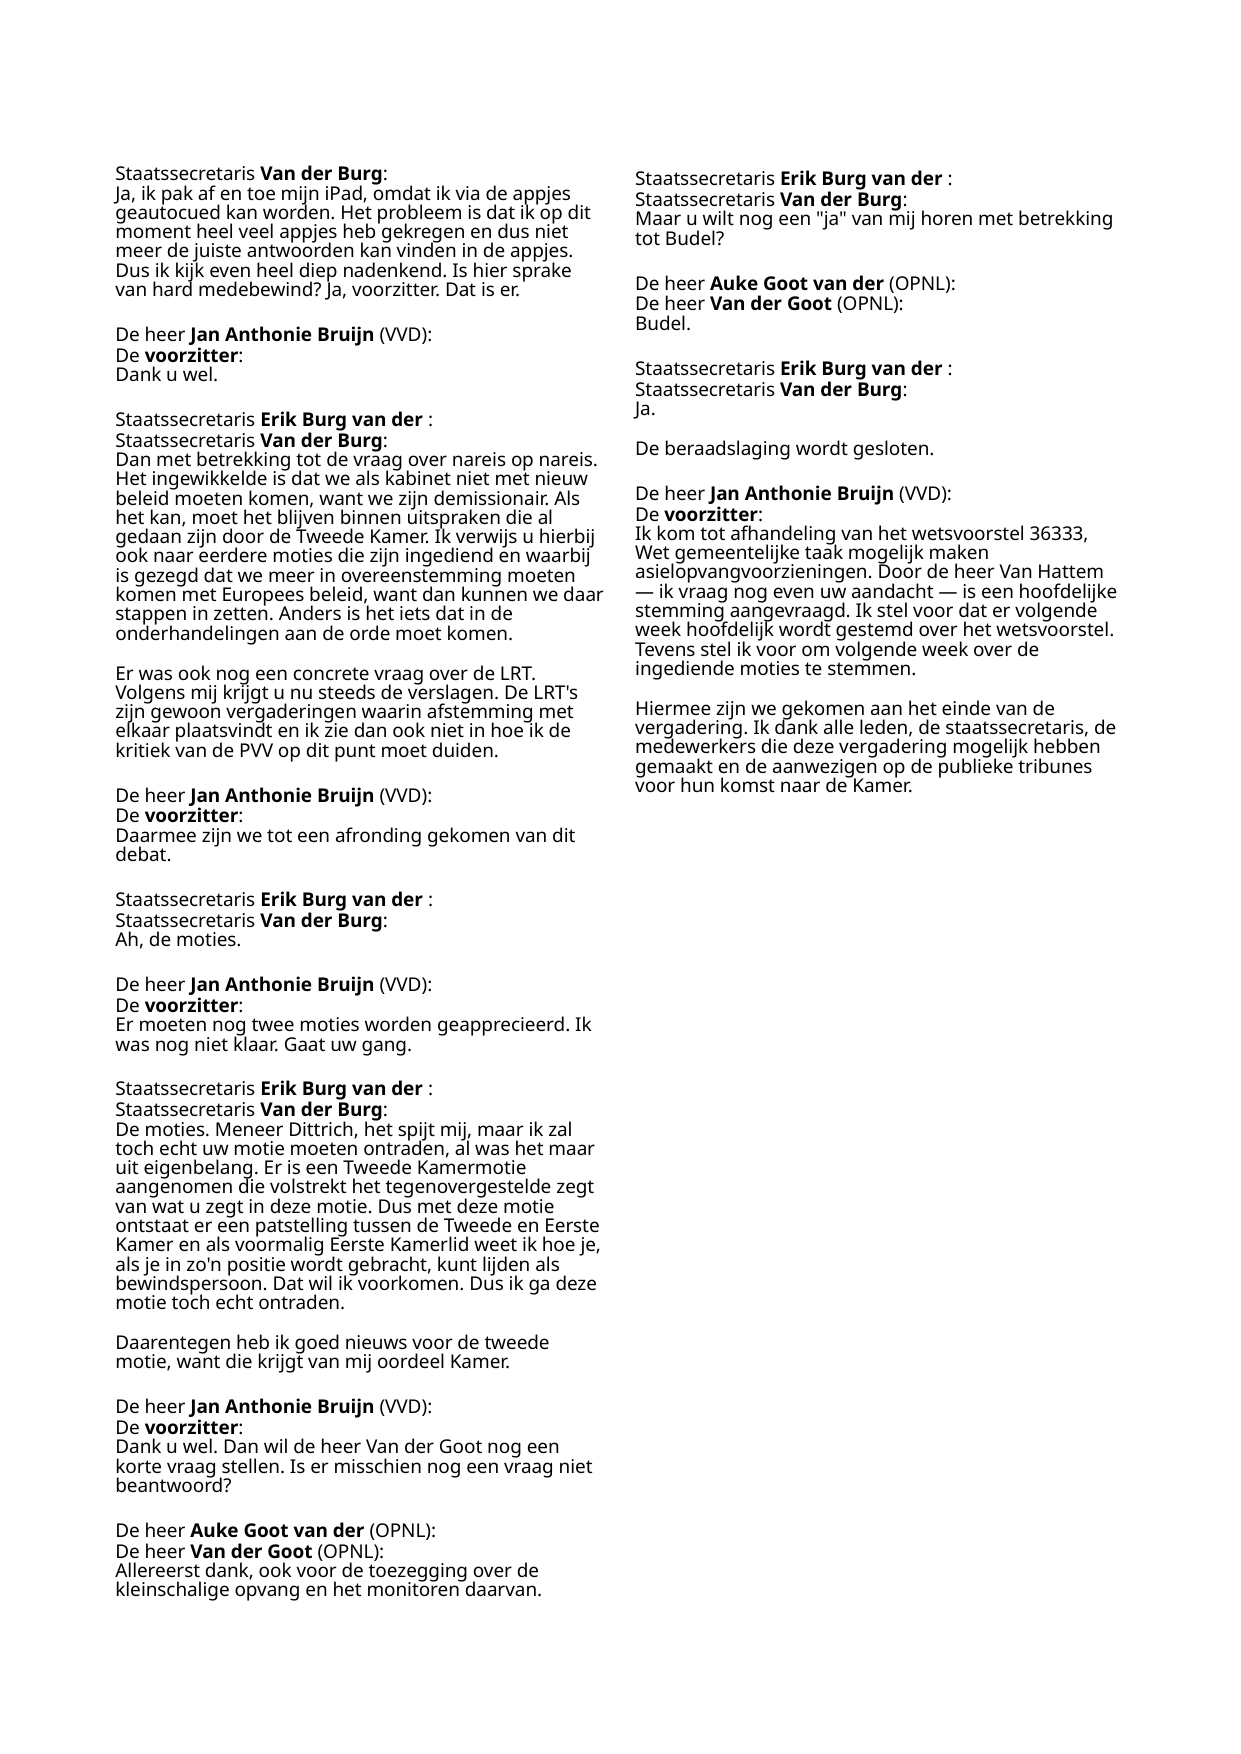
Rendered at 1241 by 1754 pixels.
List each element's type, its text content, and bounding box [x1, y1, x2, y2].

text De heer Auke Goot van der (OPNL): [635, 270, 1125, 295]
text Staatssecretaris Erik Burg van der : [635, 355, 1125, 381]
text De voorzitter: [115, 997, 605, 1016]
text De heer Auke Goot van der (OPNL): [115, 1517, 605, 1543]
text De heer Jan Anthonie Bruijn (VVD): [115, 782, 605, 807]
text Ah, de moties. [115, 931, 605, 950]
text Staatssecretaris Erik Burg van der : [115, 1076, 605, 1101]
text Hiermee zijn we gekomen aan het einde van de vergadering. Ik dank alle leden, de staatssecretaris, de medewerkers die deze vergadering mogelijk hebben gemaakt en de aanwezigen op de publieke tribunes voor hun komst naar de Kamer. [635, 700, 1125, 796]
text Ja. [635, 400, 1125, 419]
text De heer Van der Goot (OPNL): [115, 1543, 605, 1562]
text Er was ook nog een concrete vraag over de LRT. Volgens mij krijgt u nu steeds de verslagen. De LRT's zijn gewoon vergaderingen waarin afstemming met elkaar plaatsvindt en ik zie dan ook niet in hoe ik de kritiek van de PVV op dit punt moet duiden. [115, 664, 605, 761]
text De voorzitter: [115, 1419, 605, 1438]
text Staatssecretaris Van der Burg: [635, 381, 1125, 400]
text Staatssecretaris Van der Burg: [115, 912, 605, 931]
text Staatssecretaris Erik Burg van der : [635, 165, 1125, 191]
text Staatssecretaris Van der Burg: [115, 165, 605, 184]
text Staatssecretaris Van der Burg: [635, 191, 1125, 210]
text Staatssecretaris Van der Burg: [115, 1101, 605, 1121]
text Dan met betrekking tot de vraag over nareis op nareis. Het ingewikkelde is dat we als kabinet niet met nieuw beleid moeten komen, want we zijn demissionair. Als het kan, moet het blijven binnen uitspraken die al gedaan zijn door de Tweede Kamer. Ik verwijs u hierbij ook naar eerdere moties die zijn ingediend en waarbij is gezegd dat we meer in overeenstemming moeten komen met Europees beleid, want dan kunnen we daar stappen in zetten. Anders is het iets dat in de onderhandelingen aan de orde moet komen. [115, 451, 605, 644]
text De heer Van der Goot (OPNL): [635, 295, 1125, 315]
text De moties. Meneer Dittrich, het spijt mij, maar ik zal toch echt uw motie moeten ontraden, al was het maar uit eigenbelang. Er is een Tweede Kamermotie aangenomen die volstrekt het tegenovergestelde zegt van wat u zegt in deze motie. Dus met deze motie ontstaat er een patstelling tussen de Tweede en Eerste Kamer en als voormalig Eerste Kamerlid weet ik hoe je, als je in zo'n positie wordt gebracht, kunt lijden als bewindspersoon. Dat wil ik voorkomen. Dus ik ga deze motie toch echt ontraden. [115, 1121, 605, 1313]
text Dank u wel. [115, 366, 605, 385]
text De heer Jan Anthonie Bruijn (VVD): [635, 480, 1125, 506]
text De voorzitter: [115, 347, 605, 366]
text De voorzitter: [115, 807, 605, 827]
text Ik kom tot afhandeling van het wetsvoorstel 36333, Wet gemeentelijke taak mogelijk maken asielopvangvoorzieningen. Door de heer Van Hattem — ik vraag nog even uw aandacht — is een hoofdelijke stemming aangevraagd. Ik stel voor dat er volgende week hoofdelijk wordt gestemd over het wetsvoorstel. Tevens stel ik voor om volgende week over de ingediende moties te stemmen. [635, 525, 1125, 679]
text De beraadslaging wordt gesloten. [635, 440, 1125, 459]
text Budel. [635, 315, 1125, 334]
text Staatssecretaris Erik Burg van der : [115, 886, 605, 912]
text Daarentegen heb ik goed nieuws voor de tweede motie, want die krijgt van mij oordeel Kamer. [115, 1334, 605, 1373]
text De voorzitter: [635, 506, 1125, 525]
text Ja, ik pak af en toe mijn iPad, omdat ik via de appjes geautocued kan worden. Het probleem is dat ik op dit moment heel veel appjes heb gekregen en dus niet meer de juiste antwoorden kan vinden in de appjes. Dus ik kijk even heel diep nadenkend. Is hier sprake van hard medebewind? Ja, voorzitter. Dat is er. [115, 184, 605, 300]
text De heer Jan Anthonie Bruijn (VVD): [115, 1393, 605, 1419]
text Daarmee zijn we tot een afronding gekomen van dit debat. [115, 827, 605, 865]
text Allereerst dank, ook voor de toezegging over de kleinschalige opvang en het monitoren daarvan. [115, 1562, 605, 1601]
text De heer Jan Anthonie Bruijn (VVD): [115, 971, 605, 997]
text Er moeten nog twee moties worden geapprecieerd. Ik was nog niet klaar. Gaat uw gang. [115, 1016, 605, 1055]
text De heer Jan Anthonie Bruijn (VVD): [115, 321, 605, 347]
text Staatssecretaris Erik Burg van der : [115, 406, 605, 432]
text Dank u wel. Dan wil de heer Van der Goot nog een korte vraag stellen. Is er misschien nog een vraag niet beantwoord? [115, 1438, 605, 1496]
text Maar u wilt nog een "ja" van mij horen met betrekking tot Budel? [635, 210, 1125, 249]
text Staatssecretaris Van der Burg: [115, 432, 605, 451]
